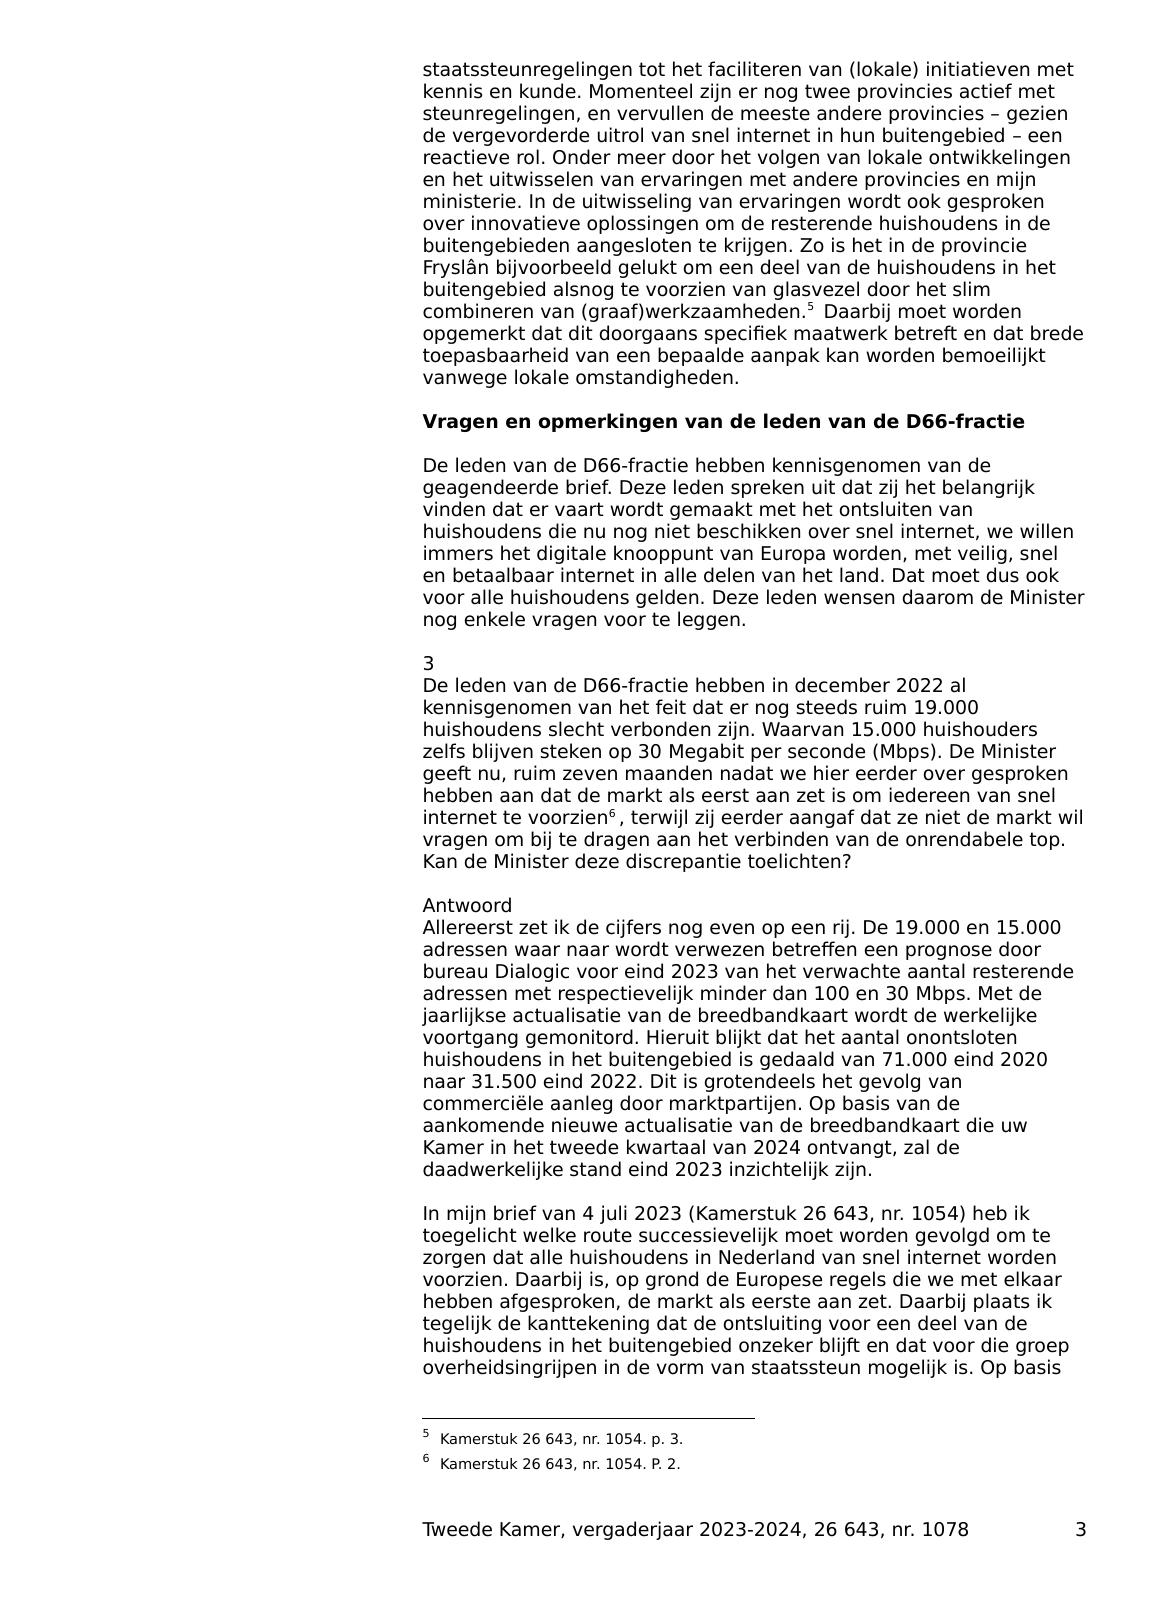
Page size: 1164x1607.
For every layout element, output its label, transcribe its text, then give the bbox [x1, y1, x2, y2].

subtitle Vragen en opmerkingen van de leden van de D66-fractie [422, 411, 1087, 433]
text staatssteunregelingen tot het faciliteren van (lokale) initiatieven met kennis en kunde. Momenteel zijn er nog twee provincies actief met steunregelingen, en vervullen de meeste andere provincies – gezien de vergevorderde uitrol van snel internet in hun buitengebied – een reactieve rol. Onder meer door het volgen van lokale ontwikkelingen en het uitwisselen van ervaringen met andere provincies en mijn ministerie. In de uitwisseling van ervaringen wordt ook gesproken over innovatieve oplossingen om de resterende huishoudens in de buitengebieden aangesloten te krijgen. Zo is het in de provincie Fryslân bijvoorbeeld gelukt om een deel van de huishoudens in het buitengebied alsnog te voorzien van glasvezel door het slim combineren van (graaf)werkzaamheden. Daarbij moet worden opgemerkt dat dit doorgaans specifiek maatwerk betreft en dat brede toepasbaarheid van een bepaalde aanpak kan worden bemoeilijkt vanwege lokale omstandigheden. [422, 59, 1087, 389]
text In mijn brief van 4 juli 2023 (Kamerstuk 26 643, nr. 1054) heb ik toegelicht welke route successievelijk moet worden gevolgd om te zorgen dat alle huishoudens in Nederland van snel internet worden voorzien. Daarbij is, op grond de Europese regels die we met elkaar hebben afgesproken, de markt als eerste aan zet. Daarbij plaats ik tegelijk de kanttekening dat de ontsluiting voor een deel van de huishoudens in het buitengebied onzeker blijft en dat voor die groep overheidsingrijpen in de vorm van staatssteun mogelijk is. Op basis [422, 1203, 1087, 1379]
text 3 [422, 653, 1087, 675]
text Kamerstuk 26 643, nr. 1054. P. 2. [422, 1452, 1087, 1474]
text Kamerstuk 26 643, nr. 1054. p. 3. [422, 1427, 1087, 1449]
text De leden van de D66-fractie hebben in december 2022 al kennisgenomen van het feit dat er nog steeds ruim 19.000 huishoudens slecht verbonden zijn. Waarvan 15.000 huishouders zelfs blijven steken op 30 Megabit per seconde (Mbps). De Minister geeft nu, ruim zeven maanden nadat we hier eerder over gesproken hebben aan dat de markt als eerst aan zet is om iedereen van snel internet te voorzien, terwijl zij eerder aangaf dat ze niet de markt wil vragen om bij te dragen aan het verbinden van de onrendabele top. Kan de Minister deze discrepantie toelichten? [422, 675, 1087, 873]
text Allereerst zet ik de cijfers nog even op een rij. De 19.000 en 15.000 adressen waar naar wordt verwezen betreffen een prognose door bureau Dialogic voor eind 2023 van het verwachte aantal resterende adressen met respectievelijk minder dan 100 en 30 Mbps. Met de jaarlijkse actualisatie van de breedbandkaart wordt de werkelijke voortgang gemonitord. Hieruit blijkt dat het aantal onontsloten huishoudens in het buitengebied is gedaald van 71.000 eind 2020 naar 31.500 eind 2022. Dit is grotendeels het gevolg van commerciële aanleg door marktpartijen. Op basis van de aankomende nieuwe actualisatie van de breedbandkaart die uw Kamer in het tweede kwartaal van 2024 ontvangt, zal de daadwerkelijke stand eind 2023 inzichtelijk zijn. [422, 917, 1087, 1181]
text Antwoord [422, 895, 1087, 917]
text De leden van de D66-fractie hebben kennisgenomen van de geagendeerde brief. Deze leden spreken uit dat zij het belangrijk vinden dat er vaart wordt gemaakt met het ontsluiten van huishoudens die nu nog niet beschikken over snel internet, we willen immers het digitale knooppunt van Europa worden, met veilig, snel en betaalbaar internet in alle delen van het land. Dat moet dus ook voor alle huishoudens gelden. Deze leden wensen daarom de Minister nog enkele vragen voor te leggen. [422, 455, 1087, 631]
